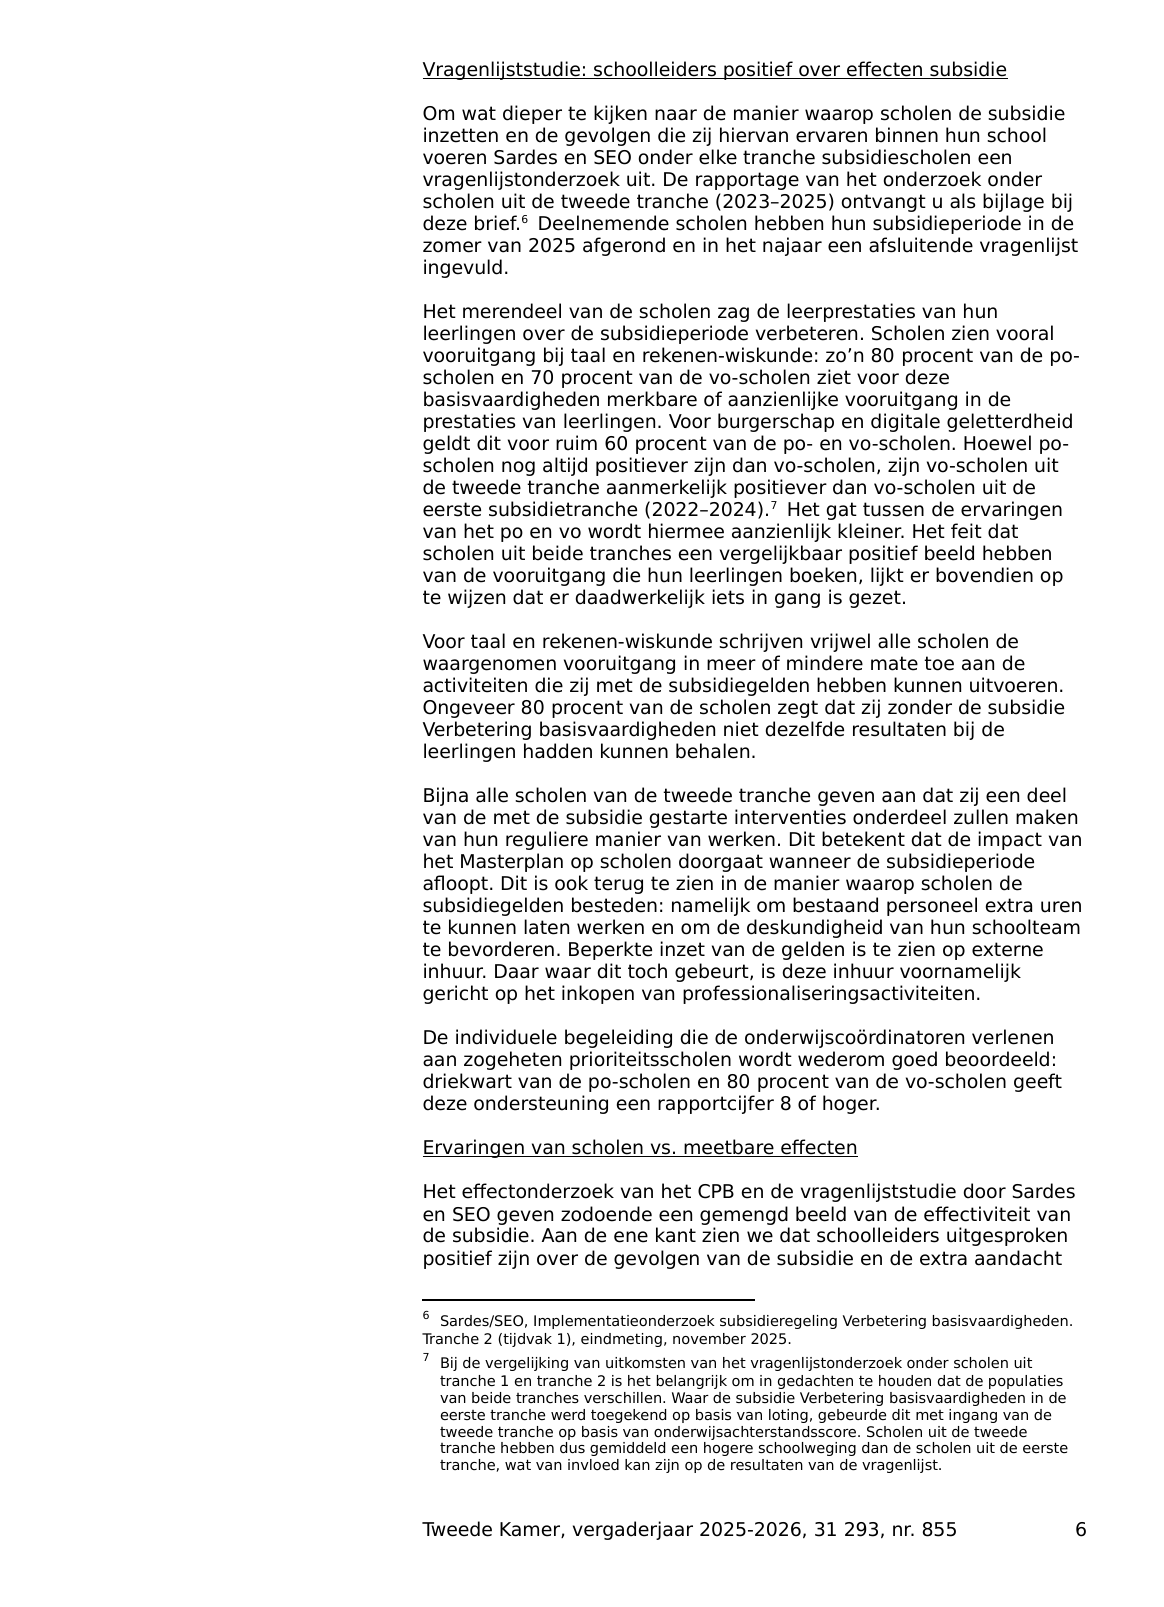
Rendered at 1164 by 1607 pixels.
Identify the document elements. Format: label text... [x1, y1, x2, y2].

text Tranche 2 (tijdvak 1), eindmeting, november 2025. [422, 1331, 1087, 1348]
subtitle Vragenlijststudie: schoolleiders positief over effecten subsidie [422, 59, 1087, 81]
text De individuele begeleiding die de onderwijscoördinatoren verlenen aan zogeheten prioriteitsscholen wordt wederom goed beoordeeld: driekwart van de po-scholen en 80 procent van de vo-scholen geeft deze ondersteuning een rapportcijfer 8 of hoger. [422, 1027, 1087, 1115]
subtitle Ervaringen van scholen vs. meetbare effecten [422, 1137, 1087, 1159]
text Sardes/SEO, Implementatieonderzoek subsidieregeling Verbetering basisvaardigheden. [422, 1309, 1087, 1331]
text Voor taal en rekenen-wiskunde schrijven vrijwel alle scholen de waargenomen vooruitgang in meer of mindere mate toe aan de activiteiten die zij met de subsidiegelden hebben kunnen uitvoeren. Ongeveer 80 procent van de scholen zegt dat zij zonder de subsidie Verbetering basisvaardigheden niet dezelfde resultaten bij de leerlingen hadden kunnen behalen. [422, 631, 1087, 763]
text Bij de vergelijking van uitkomsten van het vragenlijstonderzoek onder scholen uit tranche 1 en tranche 2 is het belangrijk om in gedachten te houden dat de populaties van beide tranches verschillen. Waar de subsidie Verbetering basisvaardigheden in de eerste tranche werd toegekend op basis van loting, gebeurde dit met ingang van de tweede tranche op basis van onderwijsachterstandsscore. Scholen uit de tweede tranche hebben dus gemiddeld een hogere schoolweging dan de scholen uit de eerste tranche, wat van invloed kan zijn op de resultaten van de vragenlijst. [422, 1351, 1087, 1474]
text Bijna alle scholen van de tweede tranche geven aan dat zij een deel van de met de subsidie gestarte interventies onderdeel zullen maken van hun reguliere manier van werken. Dit betekent dat de impact van het Masterplan op scholen doorgaat wanneer de subsidieperiode afloopt. Dit is ook terug te zien in de manier waarop scholen de subsidiegelden besteden: namelijk om bestaand personeel extra uren te kunnen laten werken en om de deskundigheid van hun schoolteam te bevorderen. Beperkte inzet van de gelden is te zien op externe inhuur. Daar waar dit toch gebeurt, is deze inhuur voornamelijk gericht op het inkopen van professionaliseringsactiviteiten. [422, 785, 1087, 1005]
text Om wat dieper te kijken naar de manier waarop scholen de subsidie inzetten en de gevolgen die zij hiervan ervaren binnen hun school voeren Sardes en SEO onder elke tranche subsidiescholen een vragenlijstonderzoek uit. De rapportage van het onderzoek onder scholen uit de tweede tranche (2023–2025) ontvangt u als bijlage bij deze brief. Deelnemende scholen hebben hun subsidieperiode in de zomer van 2025 afgerond en in het najaar een afsluitende vragenlijst ingevuld. [422, 103, 1087, 279]
text Het merendeel van de scholen zag de leerprestaties van hun leerlingen over de subsidieperiode verbeteren. Scholen zien vooral vooruitgang bij taal en rekenen-wiskunde: zo’n 80 procent van de po-scholen en 70 procent van de vo-scholen ziet voor deze basisvaardigheden merkbare of aanzienlijke vooruitgang in de prestaties van leerlingen. Voor burgerschap en digitale geletterdheid geldt dit voor ruim 60 procent van de po- en vo-scholen. Hoewel po-scholen nog altijd positiever zijn dan vo-scholen, zijn vo-scholen uit de tweede tranche aanmerkelijk positiever dan vo-scholen uit de eerste subsidietranche (2022–2024). Het gat tussen de ervaringen van het po en vo wordt hiermee aanzienlijk kleiner. Het feit dat scholen uit beide tranches een vergelijkbaar positief beeld hebben van de vooruitgang die hun leerlingen boeken, lijkt er bovendien op te wijzen dat er daadwerkelijk iets in gang is gezet. [422, 301, 1087, 609]
text Het effectonderzoek van het CPB en de vragenlijststudie door Sardes en SEO geven zodoende een gemengd beeld van de effectiviteit van de subsidie. Aan de ene kant zien we dat schoolleiders uitgesproken positief zijn over de gevolgen van de subsidie en de extra aandacht [422, 1181, 1087, 1269]
